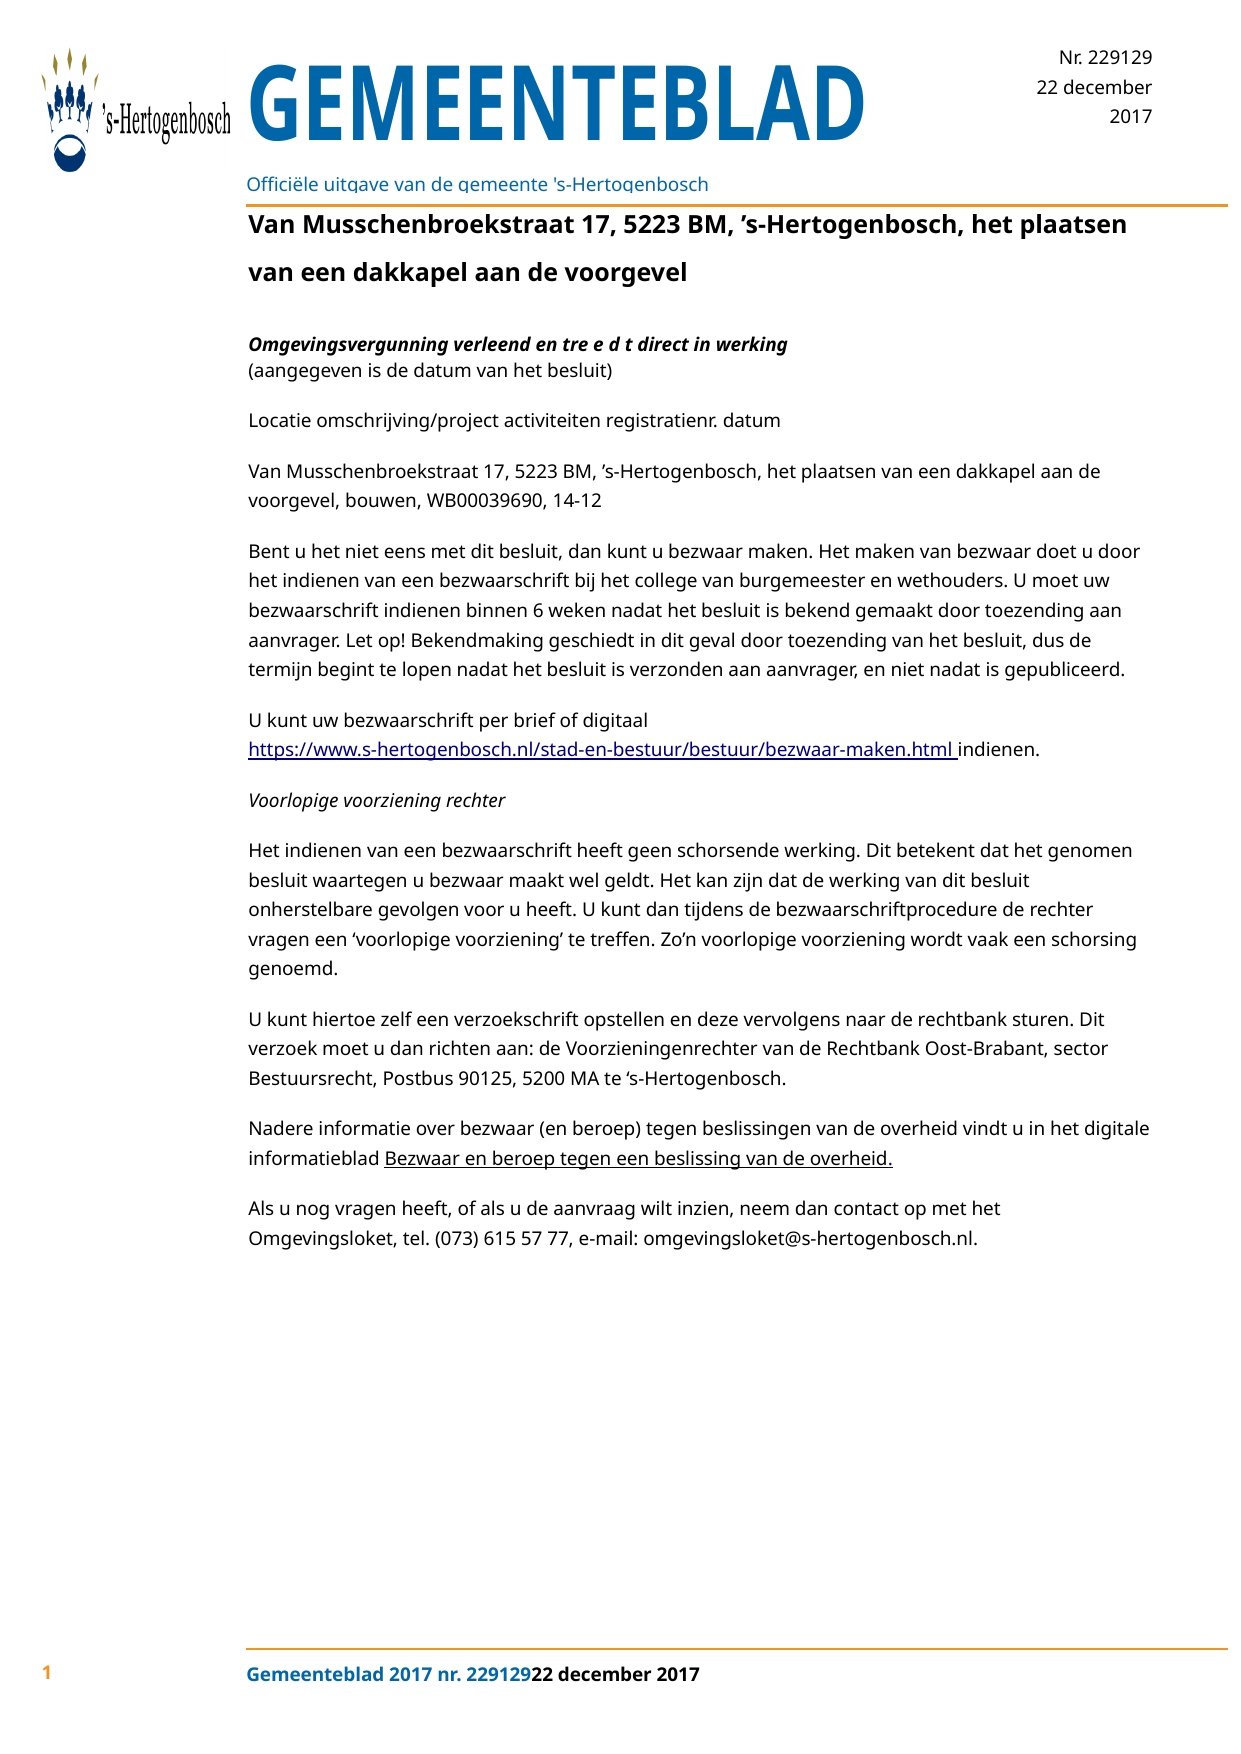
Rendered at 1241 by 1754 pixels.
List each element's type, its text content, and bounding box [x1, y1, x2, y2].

text Het indienen van een bezwaarschrift heeft geen schorsende werking. Dit betekent dat het genomen besluit waartegen u bezwaar maakt wel geldt. Het kan zijn dat de werking van dit besluit onherstelbare gevolgen voor u heeft. U kunt dan tijdens de bezwaarschriftprocedure de rechter vragen een ‘voorlopige voorziening’ te treffen. Zo’n voorlopige voorziening wordt vaak een schorsing genoemd. [248, 837, 1152, 981]
text U kunt hiertoe zelf een verzoekschrift opstellen en deze vervolgens naar de rechtbank sturen. Dit verzoek moet u dan richten aan: de Voorzieningenrechter van de Rechtbank Oost-Brabant, sector Bestuursrecht, Postbus 90125, 5200 MA te ‘s-Hertogenbosch. [248, 1006, 1152, 1091]
text (aangegeven is de datum van het besluit) [248, 357, 1152, 383]
text Omgevingsvergunning verleend en tre e d t direct in werking [248, 331, 1152, 357]
text Als u nog vragen heeft, of als u de aanvraag wilt inzien, neem dan contact op met het Omgevingsloket, tel. (073) 615 57 77, e-mail: omgevingsloket@s-hertogenbosch.nl. [248, 1196, 1152, 1251]
text Nadere informatie over bezwaar (en beroep) tegen beslissingen van de overheid vindt u in het digitale informatieblad Bezwaar en beroep tegen een beslissing van de overheid. [248, 1116, 1152, 1171]
text Locatie omschrijving/project activiteiten registratienr. datum [248, 408, 1152, 433]
text Voorlopige voorziening rechter [248, 787, 1152, 812]
text Van Musschenbroekstraat 17, 5223 BM, ’s-Hertogenbosch, het plaatsen van een dakkapel aan de voorgevel [248, 207, 1152, 288]
text U kunt uw bezwaarschrift per brief of digitaal https://www.s-hertogenbosch.nl/stad-en-bestuur/bestuur/bezwaar-maken.html indienen. [248, 707, 1152, 762]
picture [41, 47, 231, 172]
text Van Musschenbroekstraat 17, 5223 BM, ’s-Hertogenbosch, het plaatsen van een dakkapel aan de voorgevel, bouwen, WB00039690, 14-12 [248, 458, 1152, 513]
text Bent u het niet eens met dit besluit, dan kunt u bezwaar maken. Het maken van bezwaar doet u door het indienen van een bezwaarschrift bij het college van burgemeester en wethouders. U moet uw bezwaarschrift indienen binnen 6 weken nadat het besluit is bekend gemaakt door toezending aan aanvrager. Let op! Bekendmaking geschiedt in dit geval door toezending van het besluit, dus de termijn begint te lopen nadat het besluit is verzonden aan aanvrager, en niet nadat is gepubliceerd. [248, 538, 1152, 682]
